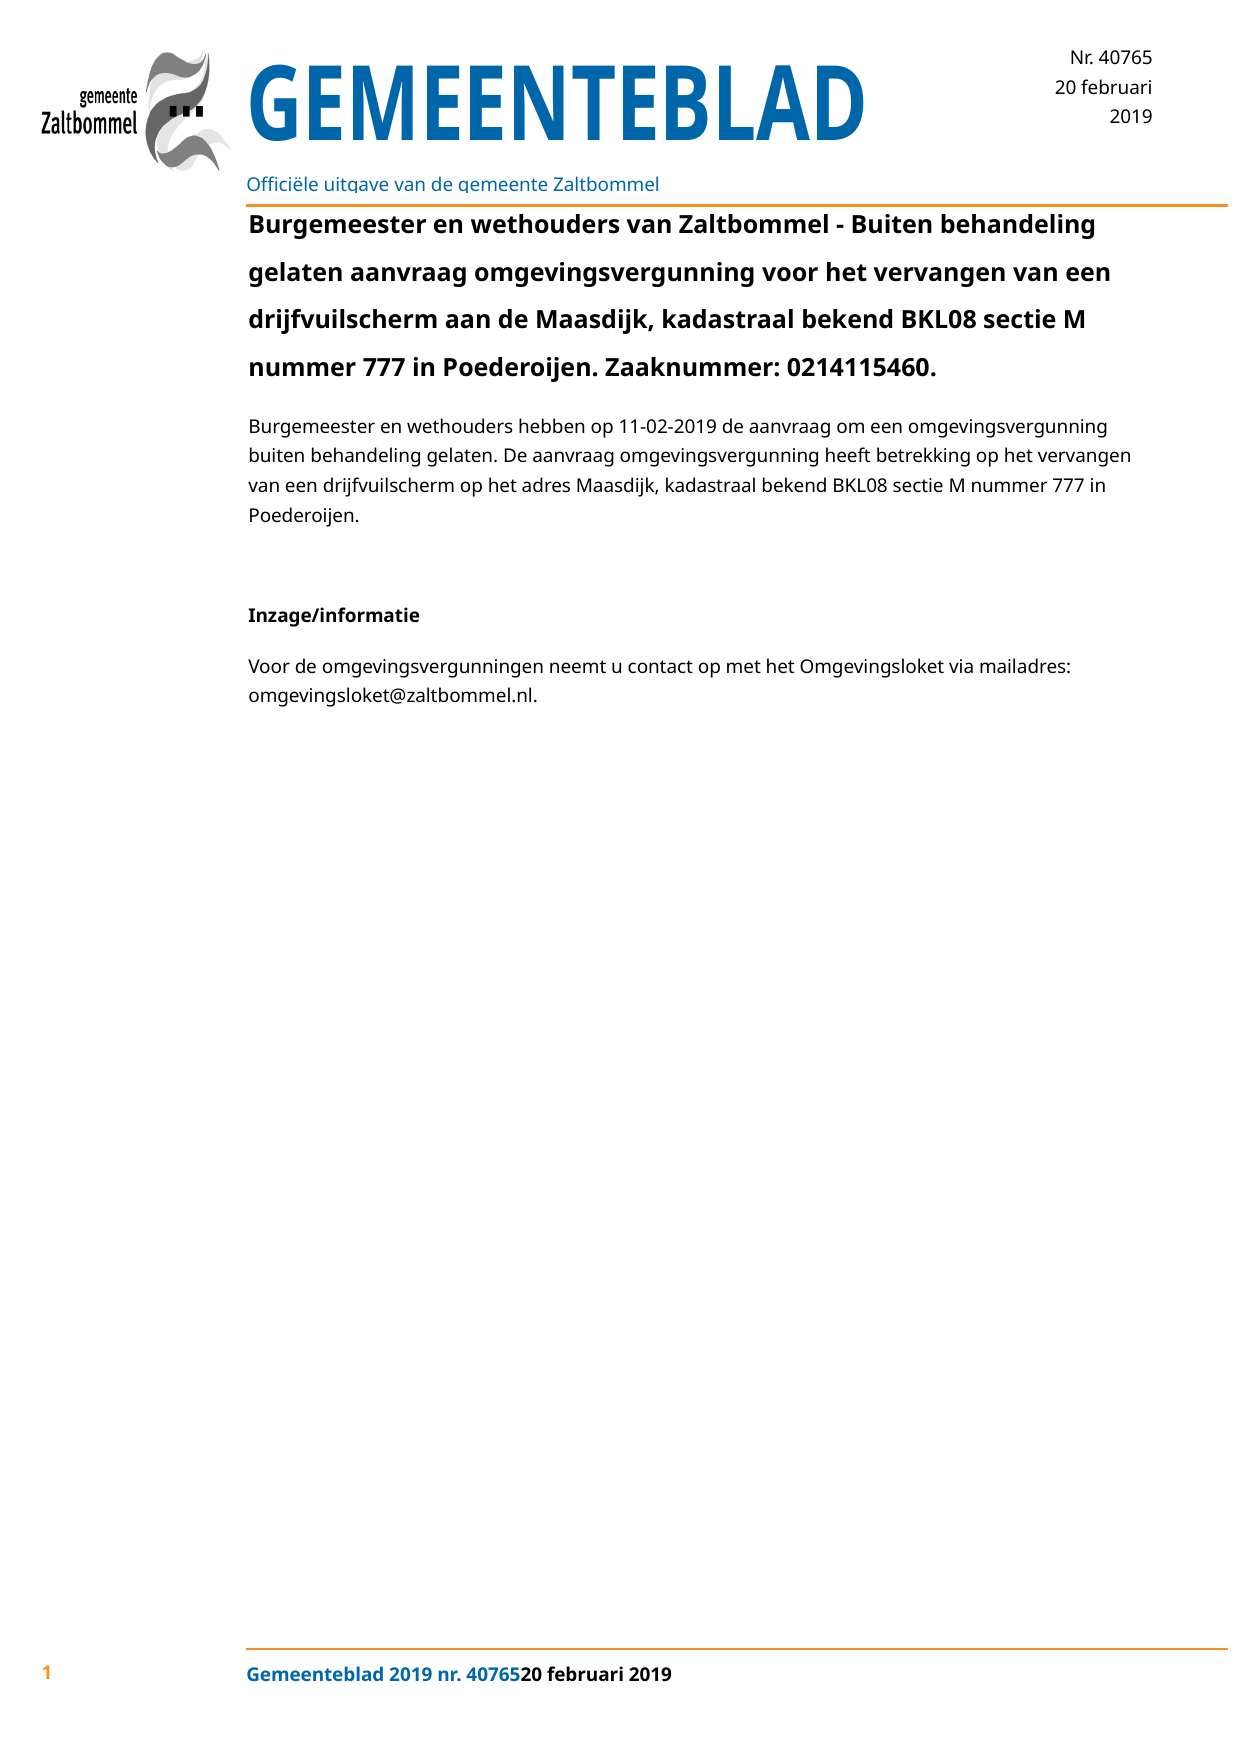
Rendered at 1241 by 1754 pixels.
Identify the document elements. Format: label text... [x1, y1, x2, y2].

text Voor de omgevingsvergunningen neemt u contact op met het Omgevingsloket via mailadres: omgevingsloket@zaltbommel.nl. [248, 653, 1152, 708]
text Burgemeester en wethouders hebben op 11-02-2019 de aanvraag om een omgevingsvergunning buiten behandeling gelaten. De aanvraag omgevingsvergunning heeft betrekking op het vervangen van een drijfvuilscherm op het adres Maasdijk, kadastraal bekend BKL08 sectie M nummer 777 in Poederoijen. [248, 413, 1152, 528]
picture [41, 47, 231, 172]
text Burgemeester en wethouders van Zaltbommel - Buiten behandeling gelaten aanvraag omgevingsvergunning voor het vervangen van een drijfvuilscherm aan de Maasdijk, kadastraal bekend BKL08 sectie M nummer 777 in Poederoijen. Zaaknummer: 0214115460. [248, 207, 1152, 384]
text Inzage/informatie [248, 603, 1152, 628]
